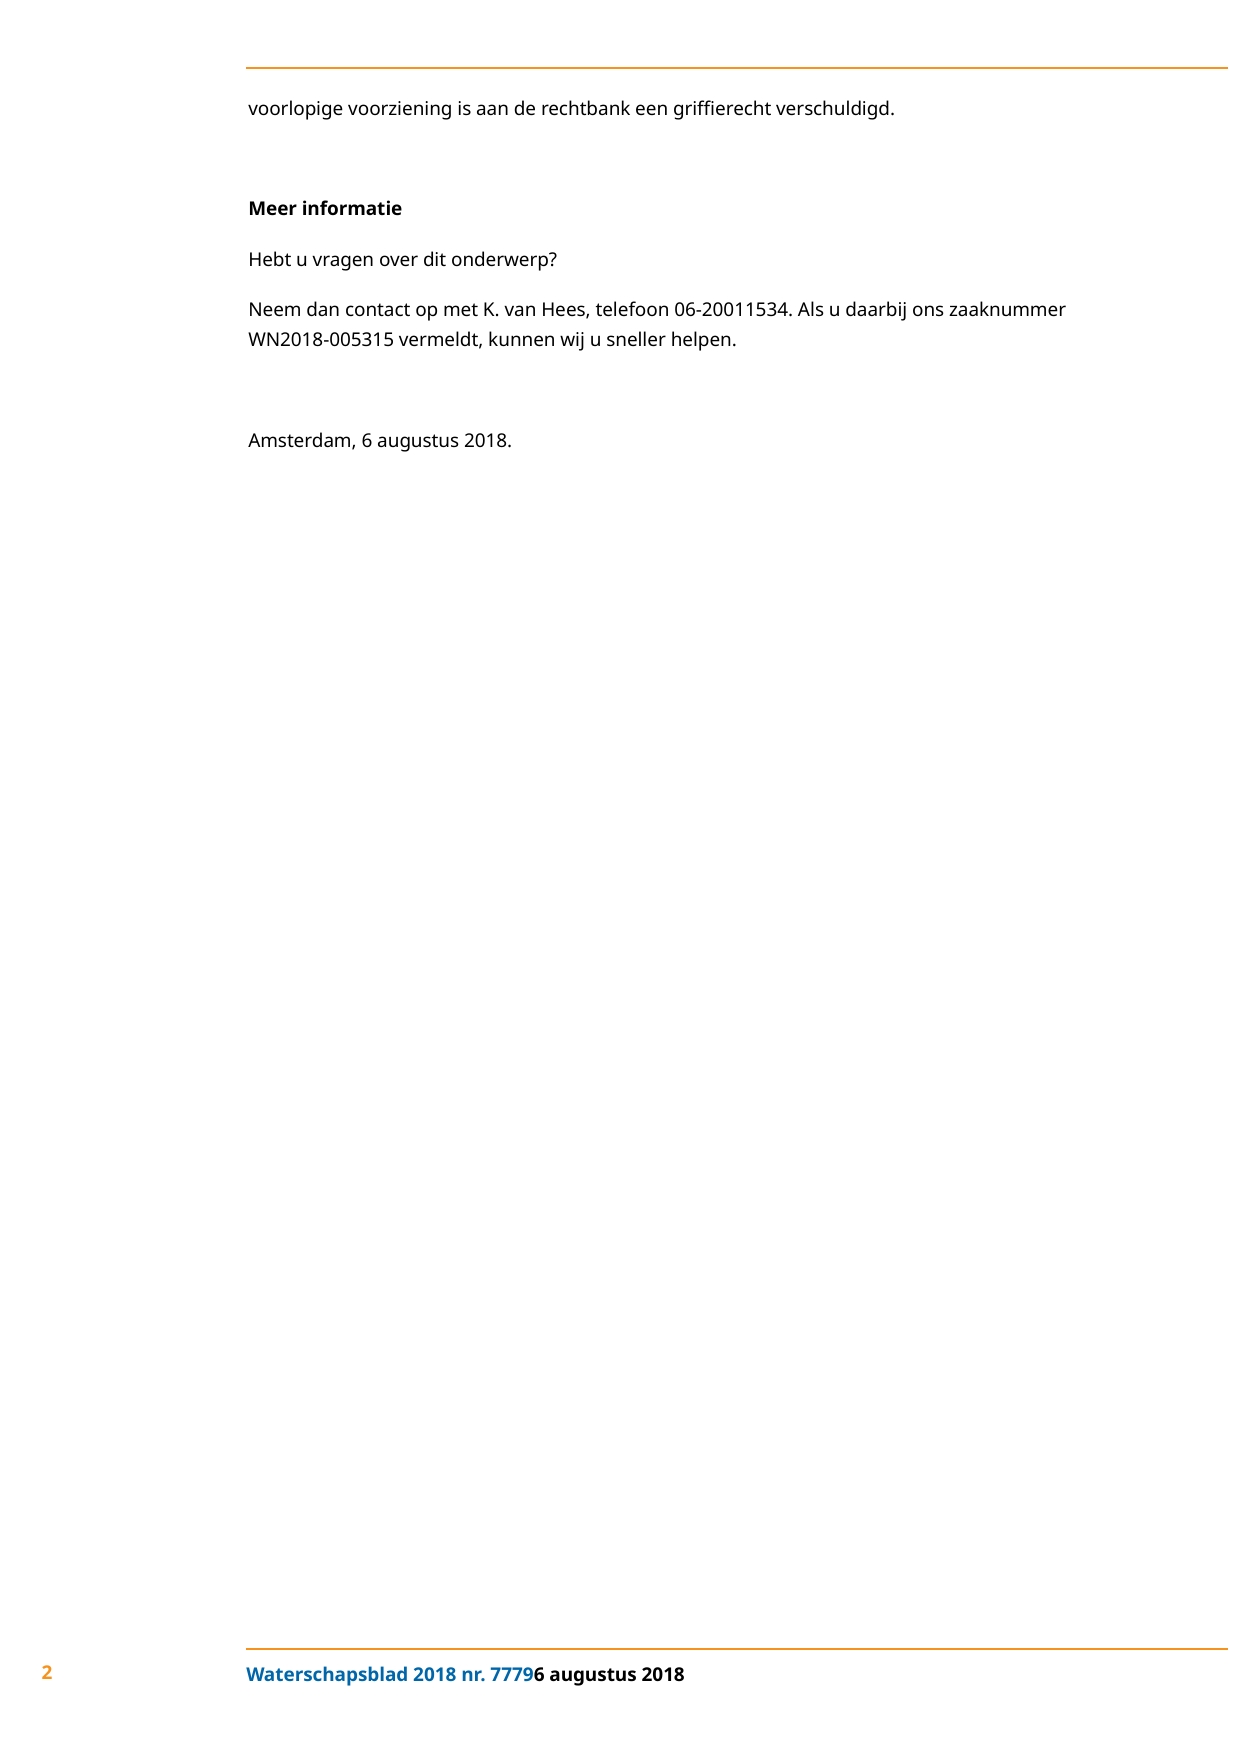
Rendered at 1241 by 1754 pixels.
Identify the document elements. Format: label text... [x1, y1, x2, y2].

picture [41, 47, 231, 172]
text Hebt u vragen over dit onderwerp? [248, 246, 1152, 272]
text Neem dan contact op met K. van Hees, telefoon 06-20011534. Als u daarbij ons zaaknummer WN2018-005315 vermeldt, kunnen wij u sneller helpen. [248, 296, 1152, 352]
text voorlopige voorziening is aan de rechtbank een griffierecht verschuldigd. [248, 95, 1152, 121]
text Meer informatie [248, 196, 1152, 221]
text Amsterdam, 6 augustus 2018. [248, 427, 1152, 453]
